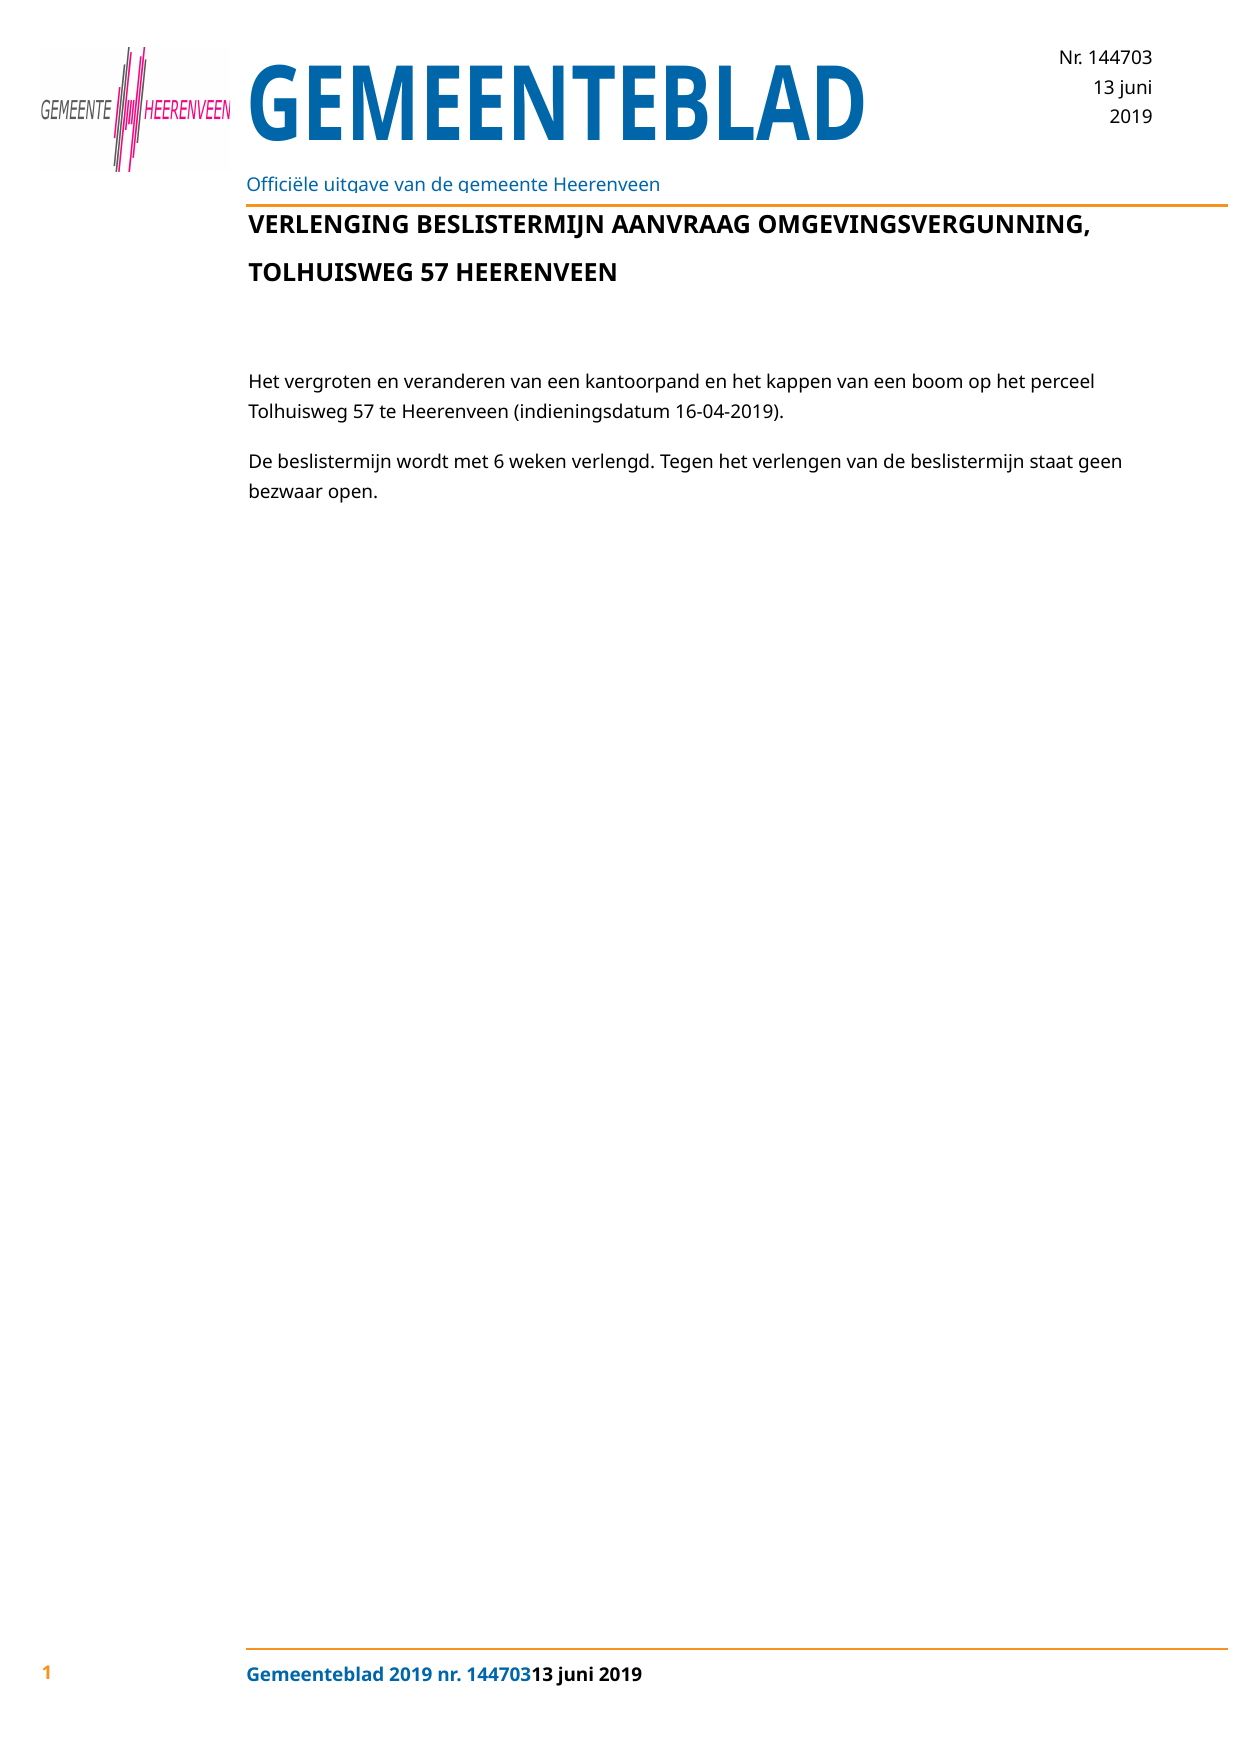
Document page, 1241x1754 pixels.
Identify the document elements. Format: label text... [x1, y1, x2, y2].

text De beslistermijn wordt met 6 weken verlengd. Tegen het verlengen van de beslistermijn staat geen bezwaar open. [248, 448, 1152, 504]
text VERLENGING BESLISTERMIJN AANVRAAG OMGEVINGSVERGUNNING, TOLHUISWEG 57 HEERENVEEN [248, 207, 1152, 288]
text Het vergroten en veranderen van een kantoorpand en het kappen van een boom op het perceel Tolhuisweg 57 te Heerenveen (indieningsdatum 16-04-2019). [248, 368, 1152, 424]
picture [41, 47, 231, 172]
